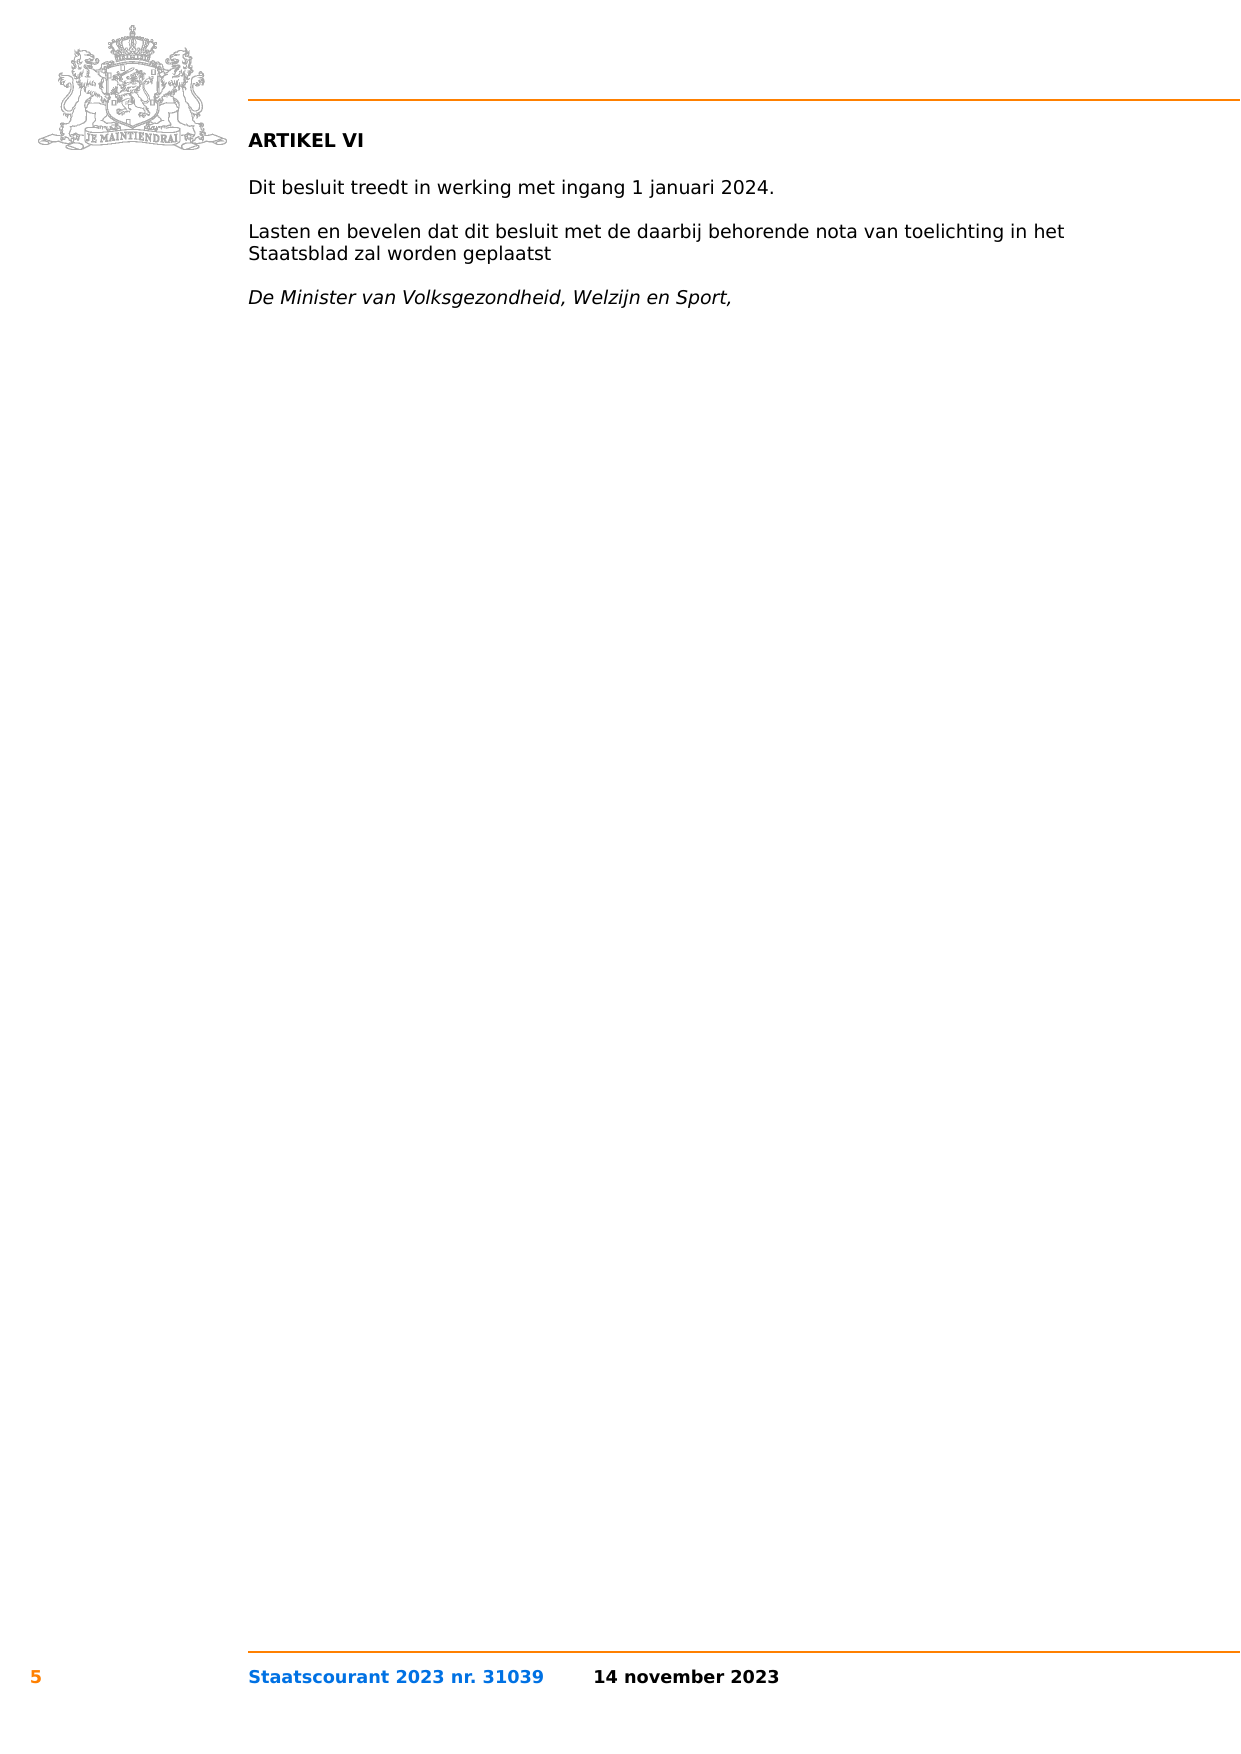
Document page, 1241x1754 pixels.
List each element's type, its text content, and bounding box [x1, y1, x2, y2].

subtitle ARTIKEL VI [248, 130, 1163, 152]
text Lasten en bevelen dat dit besluit met de daarbij behorende nota van toelichting in het Staatsblad zal worden geplaatst [248, 221, 1163, 265]
text De Minister van Volksgezondheid, Welzijn en Sport, [248, 287, 1163, 308]
text Dit besluit treedt in werking met ingang 1 januari 2024. [248, 177, 1163, 199]
picture [38, 25, 227, 150]
